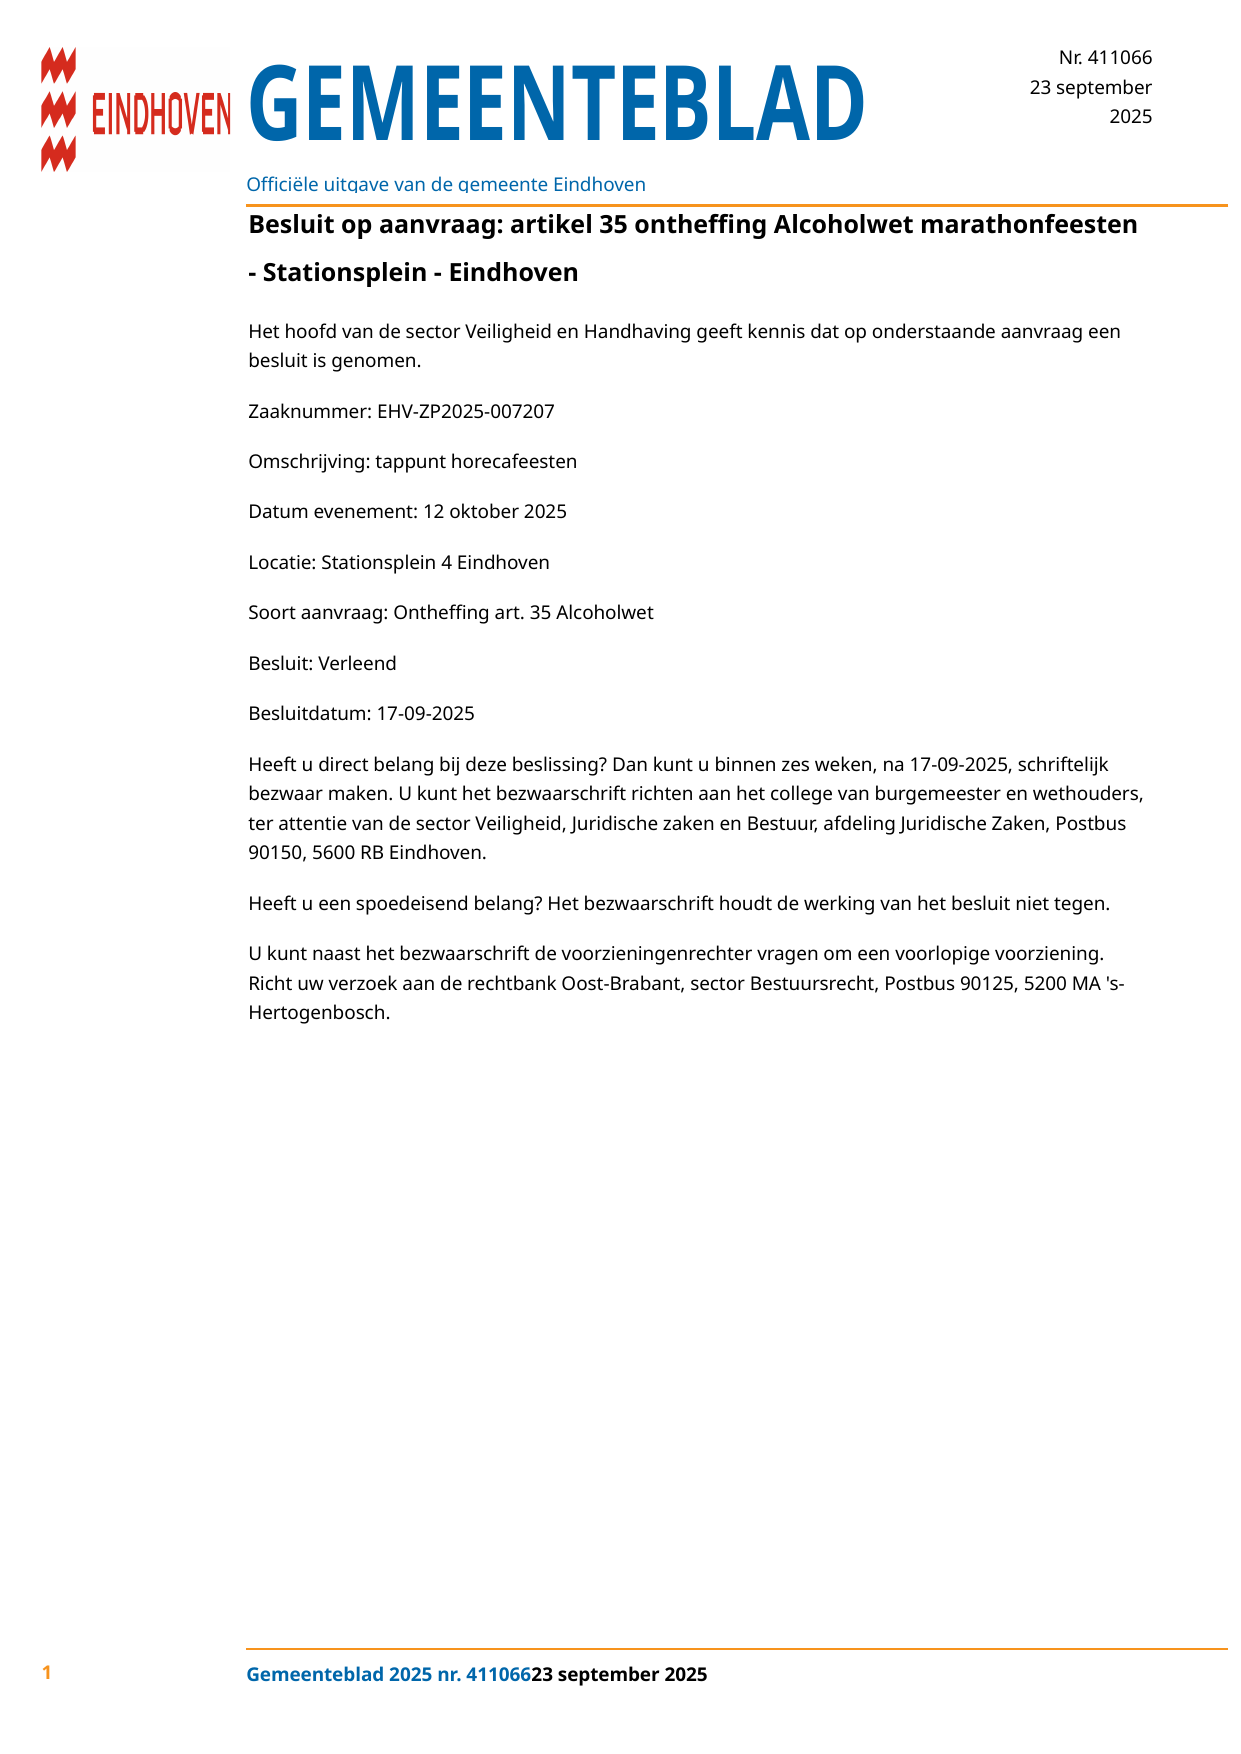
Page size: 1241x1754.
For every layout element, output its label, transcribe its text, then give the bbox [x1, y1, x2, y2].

text Besluit: Verleend [248, 650, 1152, 676]
text Heeft u direct belang bij deze beslissing? Dan kunt u binnen zes weken, na 17-09-2025, schriftelijk bezwaar maken. U kunt het bezwaarschrift richten aan het college van burgemeester en wethouders, ter attentie van de sector Veiligheid, Juridische zaken en Bestuur, afdeling Juridische Zaken, Postbus 90150, 5600 RB Eindhoven. [248, 751, 1152, 865]
text Besluitdatum: 17-09-2025 [248, 700, 1152, 726]
text Besluit op aanvraag: artikel 35 ontheffing Alcoholwet marathonfeesten - Stationsplein - Eindhoven [248, 207, 1152, 288]
text Heeft u een spoedeisend belang? Het bezwaarschrift houdt de werking van het besluit niet tegen. [248, 890, 1152, 916]
text Soort aanvraag: Ontheffing art. 35 Alcoholwet [248, 599, 1152, 625]
text Het hoofd van de sector Veiligheid en Handhaving geeft kennis dat op onderstaande aanvraag een besluit is genomen. [248, 318, 1152, 373]
text Zaaknummer: EHV-ZP2025-007207 [248, 398, 1152, 424]
text Omschrijving: tappunt horecafeesten [248, 448, 1152, 474]
text Locatie: Stationsplein 4 Eindhoven [248, 549, 1152, 575]
text Datum evenement: 12 oktober 2025 [248, 499, 1152, 524]
picture [41, 47, 231, 172]
text U kunt naast het bezwaarschrift de voorzieningenrechter vragen om een voorlopige voorziening. Richt uw verzoek aan de rechtbank Oost-Brabant, sector Bestuursrecht, Postbus 90125, 5200 MA 's-Hertogenbosch. [248, 940, 1152, 1025]
